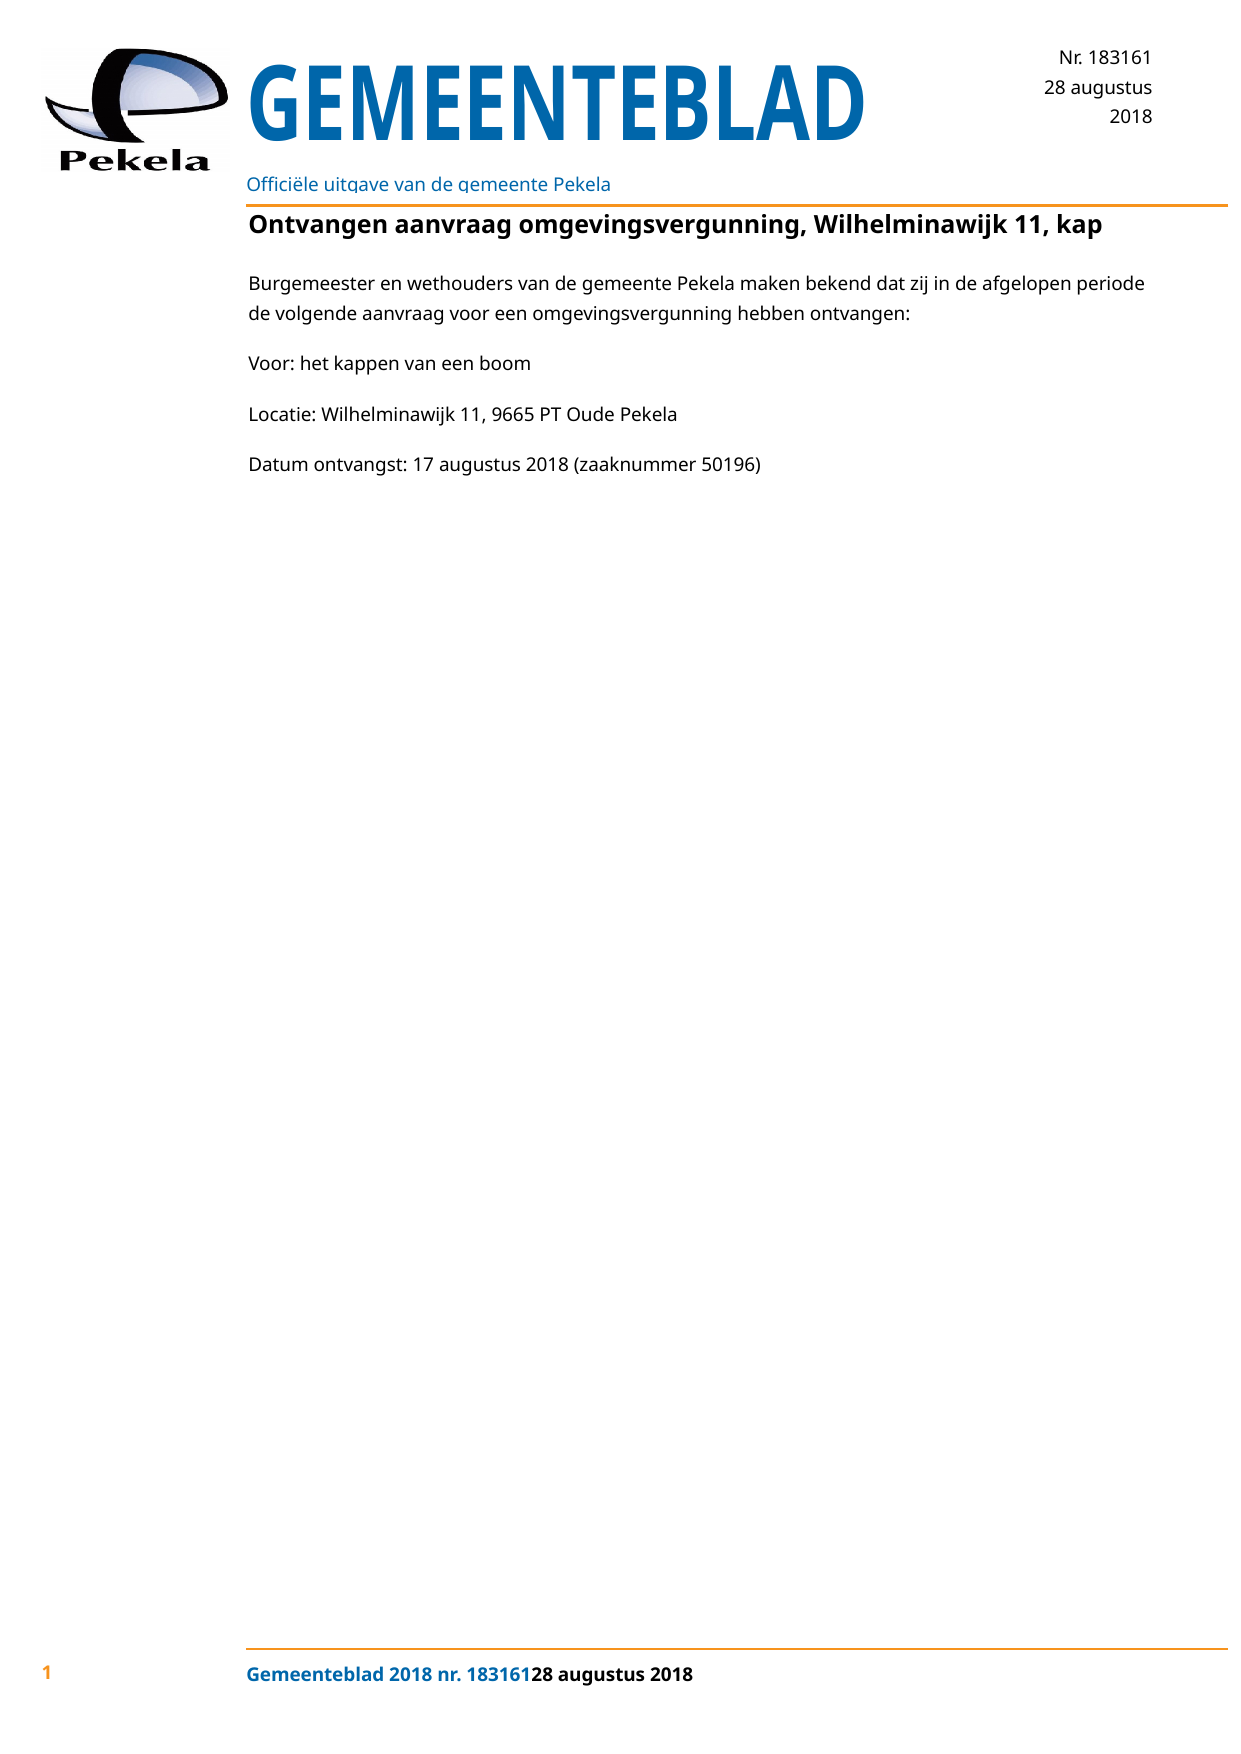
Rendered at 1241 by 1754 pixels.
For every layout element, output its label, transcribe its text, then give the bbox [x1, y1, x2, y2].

text Burgemeester en wethouders van de gemeente Pekela maken bekend dat zij in de afgelopen periode de volgende aanvraag voor een omgevingsvergunning hebben ontvangen: [248, 270, 1152, 326]
text Locatie: Wilhelminawijk 11, 9665 PT Oude Pekela [248, 401, 1152, 426]
picture [41, 47, 231, 172]
text Voor: het kappen van een boom [248, 350, 1152, 376]
text Ontvangen aanvraag omgevingsvergunning, Wilhelminawijk 11, kap [248, 207, 1152, 241]
text Datum ontvangst: 17 augustus 2018 (zaaknummer 50196) [248, 451, 1152, 477]
